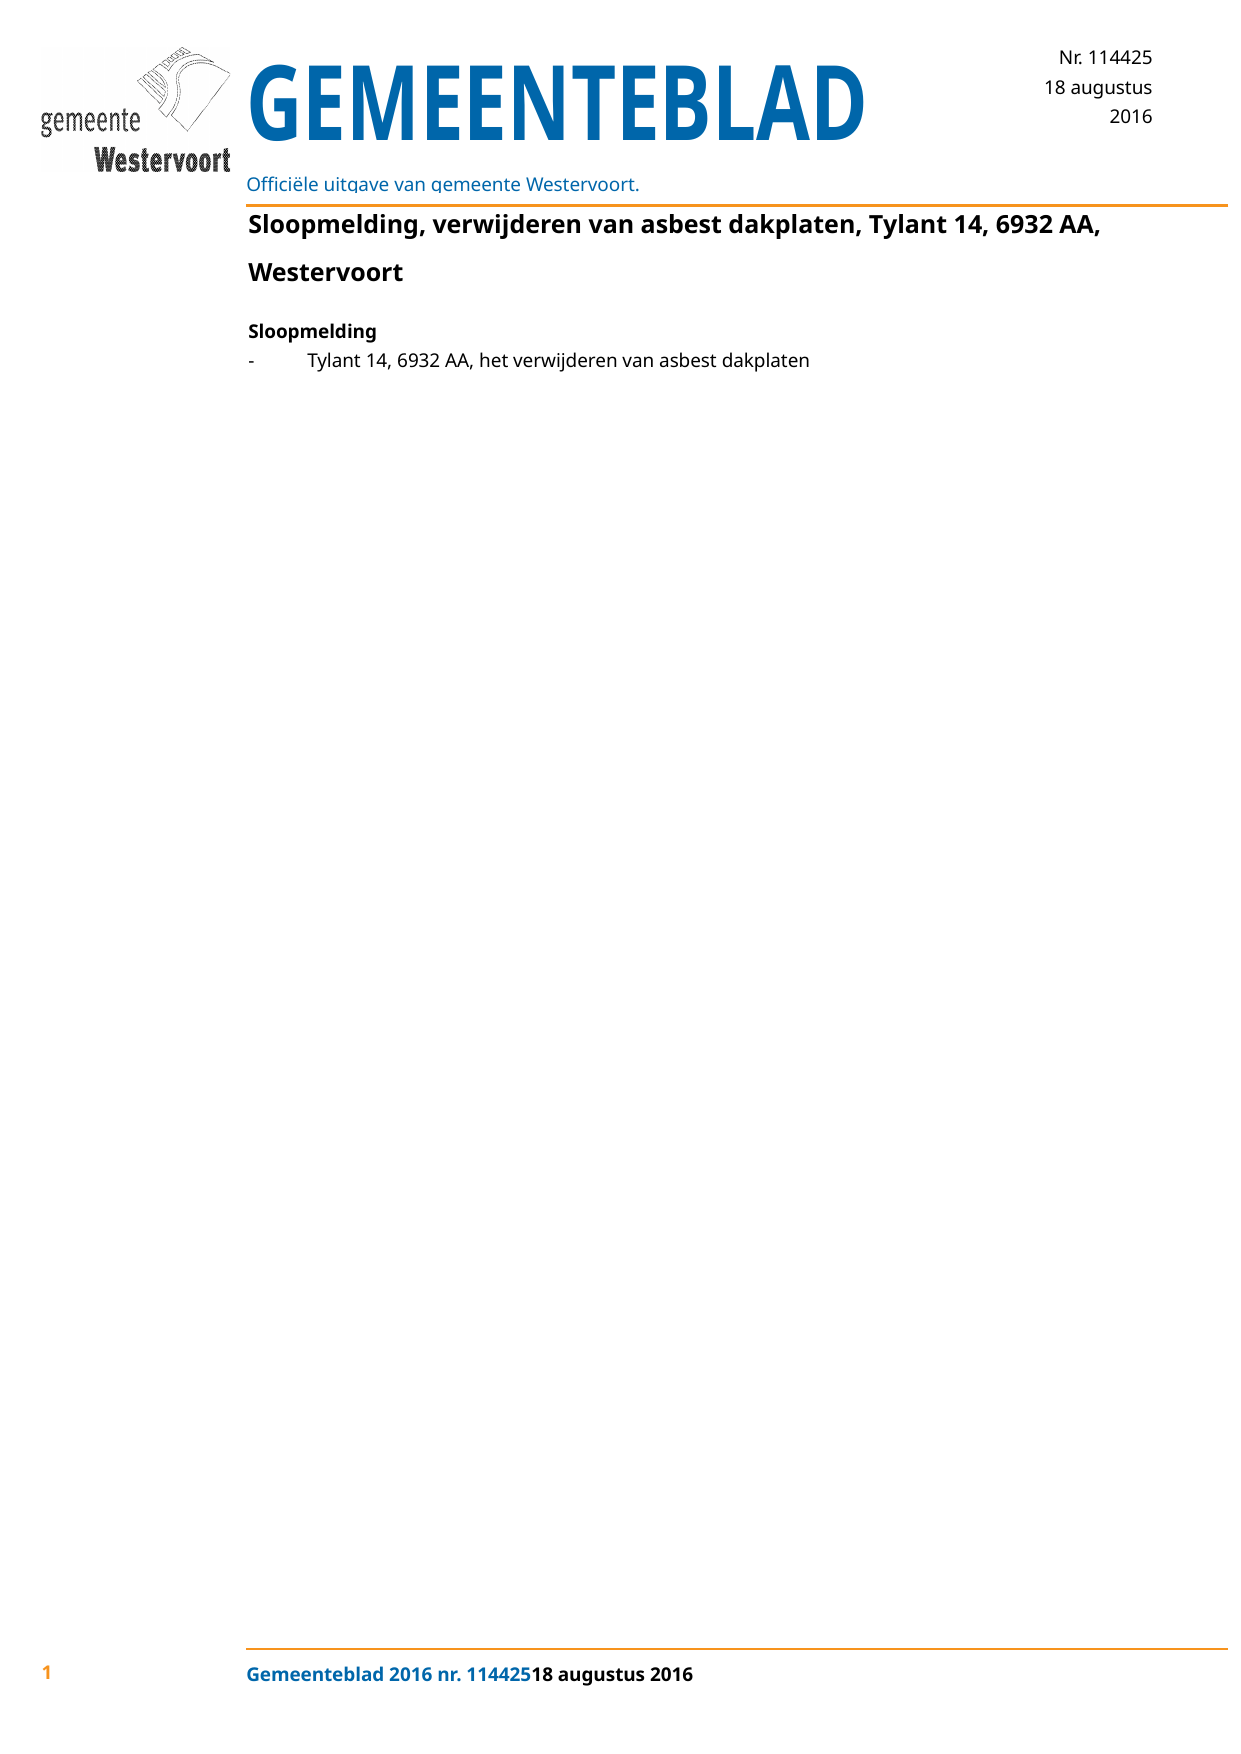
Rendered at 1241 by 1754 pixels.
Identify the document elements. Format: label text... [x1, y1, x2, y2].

list Tylant 14, 6932 AA, het verwijderen van asbest dakplaten [248, 347, 1152, 373]
text Sloopmelding [248, 318, 1152, 344]
text Sloopmelding, verwijderen van asbest dakplaten, Tylant 14, 6932 AA, Westervoort [248, 207, 1152, 288]
picture [41, 47, 231, 172]
